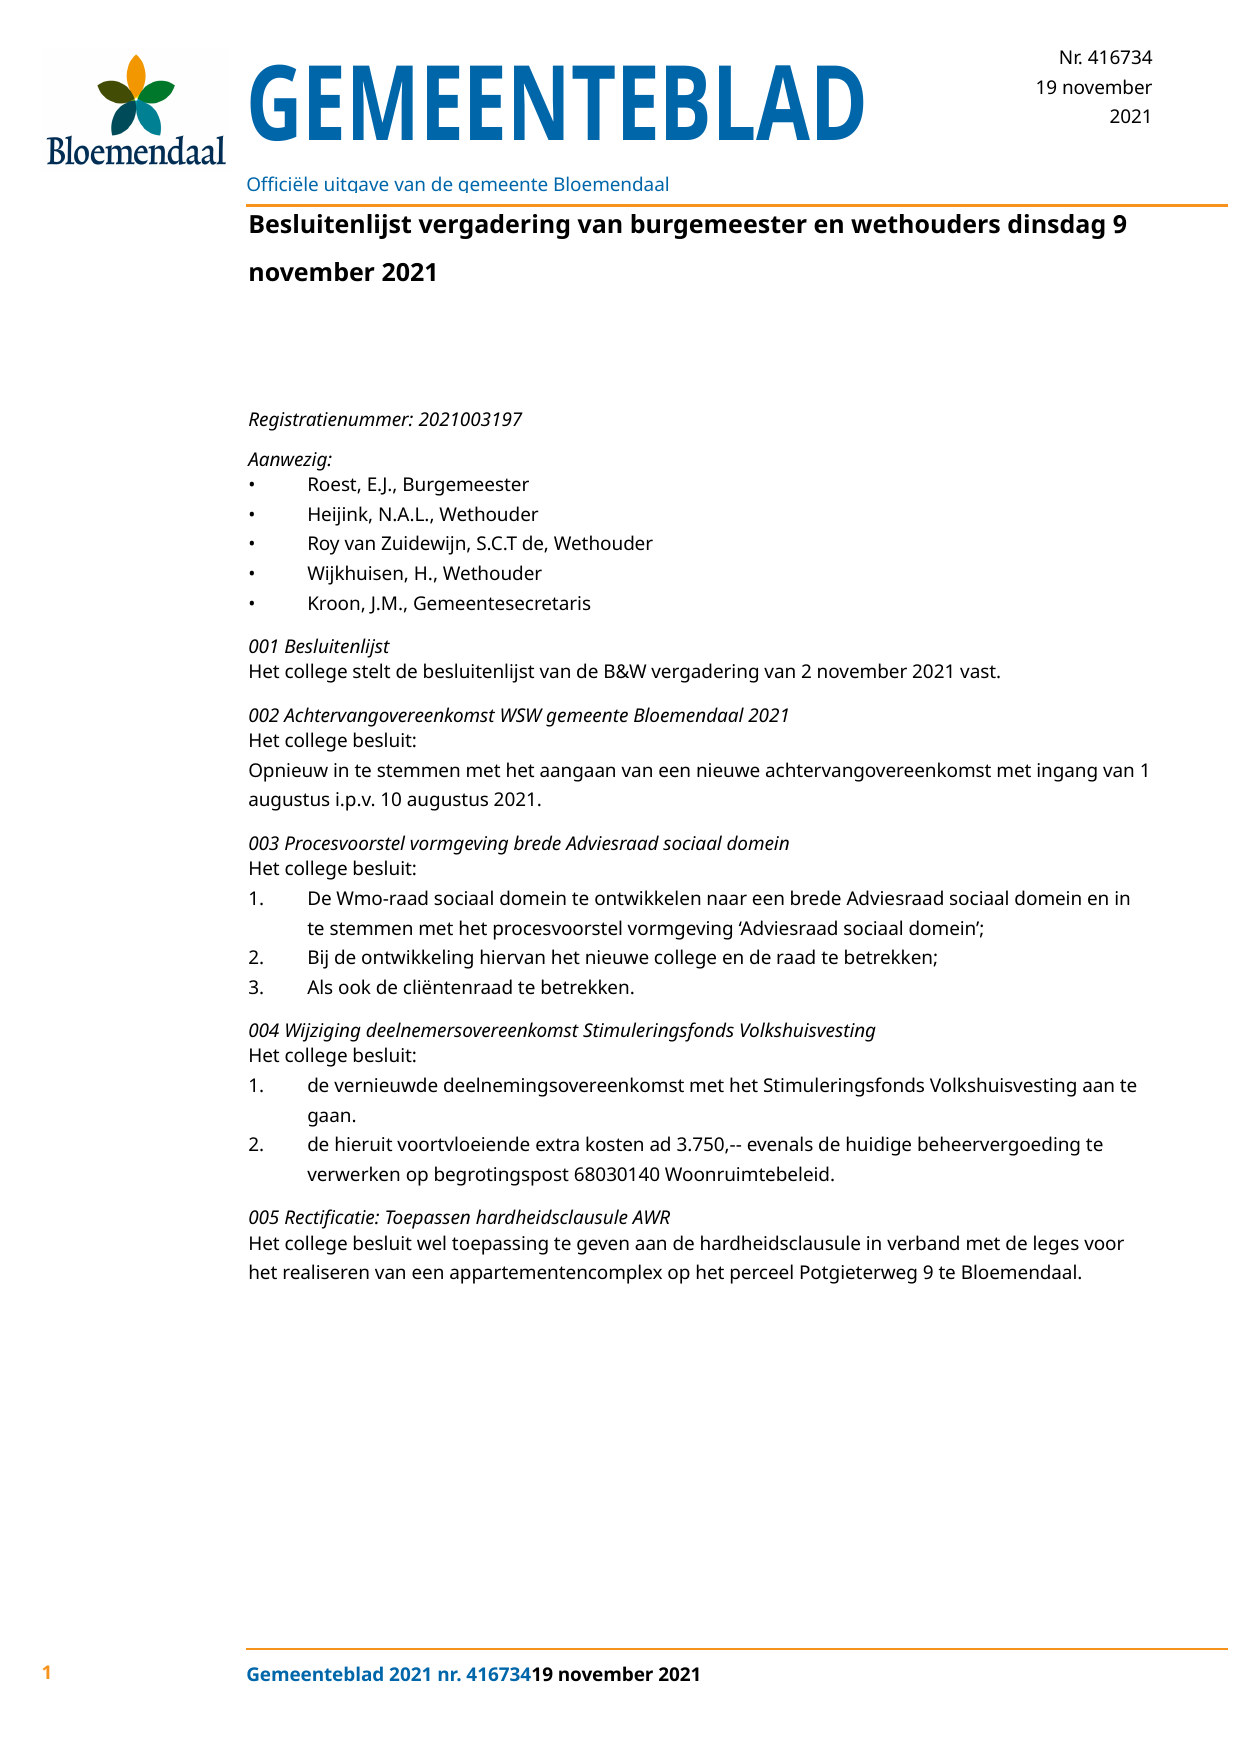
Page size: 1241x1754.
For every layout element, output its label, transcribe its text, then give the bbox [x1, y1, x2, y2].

text Aanwezig: [248, 446, 1152, 471]
text 002 Achtervangovereenkomst WSW gemeente Bloemendaal 2021 [248, 702, 1152, 727]
text Het college besluit wel toepassing te geven aan de hardheidsclausule in verband met de leges voor het realiseren van een appartementencomplex op het perceel Potgieterweg 9 te Bloemendaal. [248, 1230, 1152, 1285]
text Het college stelt de besluitenlijst van de B&W vergadering van 2 november 2021 vast. [248, 659, 1152, 684]
list de hieruit voortvloeiende extra kosten ad 3.750,-- evenals de huidige beheervergoeding te verwerken op begrotingspost 68030140 Woonruimtebeleid. [248, 1131, 1152, 1187]
text 005 Rectificatie: Toepassen hardheidsclausule AWR [248, 1204, 1152, 1230]
list Als ook de cliëntenraad te betrekken. [248, 974, 1152, 999]
list De Wmo-raad sociaal domein te ontwikkelen naar een brede Adviesraad sociaal domein en in te stemmen met het procesvoorstel vormgeving ‘Adviesraad sociaal domein’; [248, 885, 1152, 940]
text Opnieuw in te stemmen met het aangaan van een nieuwe achtervangovereenkomst met ingang van 1 augustus i.p.v. 10 augustus 2021. [248, 757, 1152, 812]
text Het college besluit: [248, 727, 1152, 753]
list Roest, E.J., Burgemeester [248, 471, 1152, 497]
list Bij de ontwikkeling hiervan het nieuwe college en de raad te betrekken; [248, 944, 1152, 970]
text 003 Procesvoorstel vormgeving brede Adviesraad sociaal domein [248, 830, 1152, 856]
text Registratienummer: 2021003197 [248, 406, 1152, 432]
text Het college besluit: [248, 856, 1152, 881]
list Heijink, N.A.L., Wethouder [248, 501, 1152, 527]
list Roy van Zuidewijn, S.C.T de, Wethouder [248, 531, 1152, 556]
picture [41, 47, 231, 172]
text 004 Wijziging deelnemersovereenkomst Stimuleringsfonds Volkshuisvesting [248, 1017, 1152, 1043]
list Kroon, J.M., Gemeentesecretaris [248, 590, 1152, 616]
text Besluitenlijst vergadering van burgemeester en wethouders dinsdag 9 november 2021 [248, 207, 1152, 288]
text 001 Besluitenlijst [248, 633, 1152, 659]
list Wijkhuisen, H., Wethouder [248, 560, 1152, 586]
text Het college besluit: [248, 1043, 1152, 1068]
list de vernieuwde deelnemingsovereenkomst met het Stimuleringsfonds Volkshuisvesting aan te gaan. [248, 1072, 1152, 1128]
